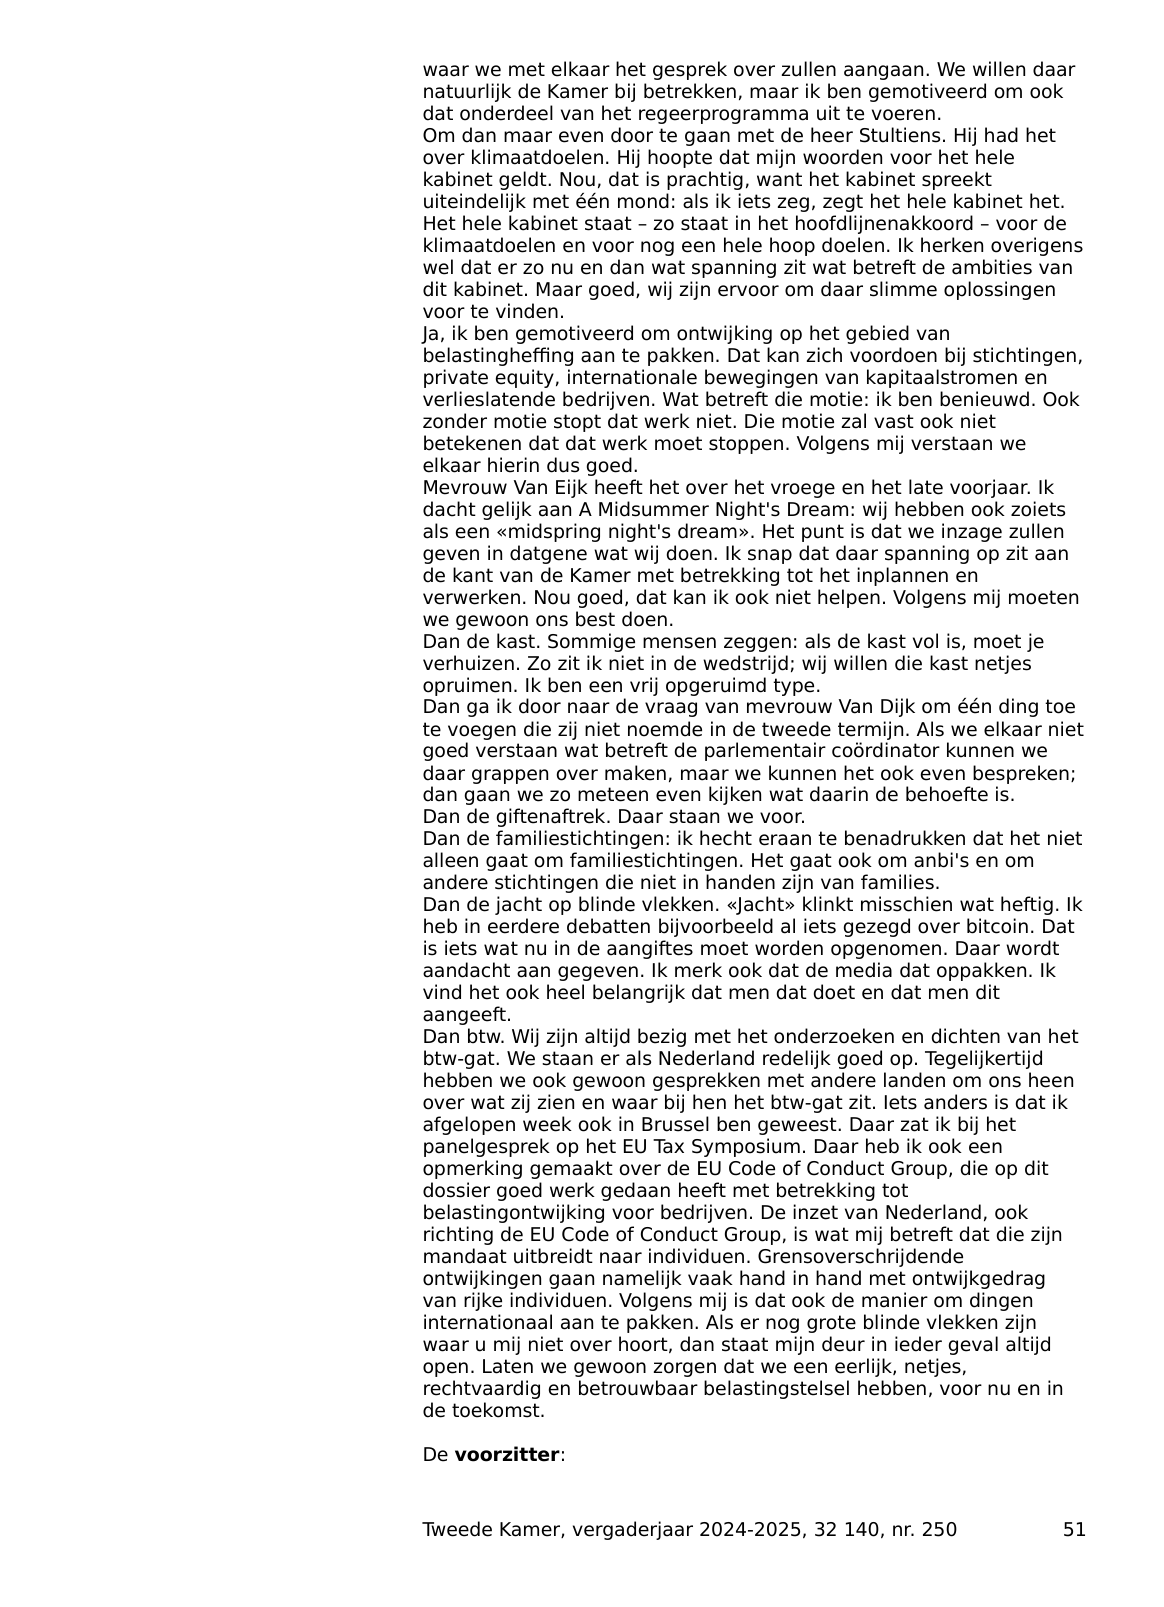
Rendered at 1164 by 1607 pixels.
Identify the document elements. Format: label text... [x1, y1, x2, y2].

text waar we met elkaar het gesprek over zullen aangaan. We willen daar natuurlijk de Kamer bij betrekken, maar ik ben gemotiveerd om ook dat onderdeel van het regeerprogramma uit te voeren. [422, 59, 1087, 125]
text Dan btw. Wij zijn altijd bezig met het onderzoeken en dichten van het btw-gat. We staan er als Nederland redelijk goed op. Tegelijkertijd hebben we ook gewoon gesprekken met andere landen om ons heen over wat zij zien en waar bij hen het btw-gat zit. Iets anders is dat ik afgelopen week ook in Brussel ben geweest. Daar zat ik bij het panelgesprek op het EU Tax Symposium. Daar heb ik ook een opmerking gemaakt over de EU Code of Conduct Group, die op dit dossier goed werk gedaan heeft met betrekking tot belastingontwijking voor bedrijven. De inzet van Nederland, ook richting de EU Code of Conduct Group, is wat mij betreft dat die zijn mandaat uitbreidt naar individuen. Grensoverschrijdende ontwijkingen gaan namelijk vaak hand in hand met ontwijkgedrag van rijke individuen. Volgens mij is dat ook de manier om dingen internationaal aan te pakken. Als er nog grote blinde vlekken zijn waar u mij niet over hoort, dan staat mijn deur in ieder geval altijd open. Laten we gewoon zorgen dat we een eerlijk, netjes, rechtvaardig en betrouwbaar belastingstelsel hebben, voor nu en in de toekomst. [422, 1026, 1087, 1422]
text Dan de kast. Sommige mensen zeggen: als de kast vol is, moet je verhuizen. Zo zit ik niet in de wedstrijd; wij willen die kast netjes opruimen. Ik ben een vrij opgeruimd type. [422, 631, 1087, 696]
text Dan de giftenaftrek. Daar staan we voor. [422, 806, 1087, 828]
text Om dan maar even door te gaan met de heer Stultiens. Hij had het over klimaatdoelen. Hij hoopte dat mijn woorden voor het hele kabinet geldt. Nou, dat is prachtig, want het kabinet spreekt uiteindelijk met één mond: als ik iets zeg, zegt het hele kabinet het. Het hele kabinet staat – zo staat in het hoofdlijnenakkoord – voor de klimaatdoelen en voor nog een hele hoop doelen. Ik herken overigens wel dat er zo nu en dan wat spanning zit wat betreft de ambities van dit kabinet. Maar goed, wij zijn ervoor om daar slimme oplossingen voor te vinden. [422, 125, 1087, 323]
text Dan ga ik door naar de vraag van mevrouw Van Dijk om één ding toe te voegen die zij niet noemde in de tweede termijn. Als we elkaar niet goed verstaan wat betreft de parlementair coördinator kunnen we daar grappen over maken, maar we kunnen het ook even bespreken; dan gaan we zo meteen even kijken wat daarin de behoefte is. [422, 696, 1087, 806]
text Dan de familiestichtingen: ik hecht eraan te benadrukken dat het niet alleen gaat om familiestichtingen. Het gaat ook om anbi's en om andere stichtingen die niet in handen zijn van families. [422, 828, 1087, 894]
text Ja, ik ben gemotiveerd om ontwijking op het gebied van belastingheffing aan te pakken. Dat kan zich voordoen bij stichtingen, private equity, internationale bewegingen van kapitaalstromen en verlieslatende bedrijven. Wat betreft die motie: ik ben benieuwd. Ook zonder motie stopt dat werk niet. Die motie zal vast ook niet betekenen dat dat werk moet stoppen. Volgens mij verstaan we elkaar hierin dus goed. [422, 323, 1087, 477]
text Mevrouw Van Eijk heeft het over het vroege en het late voorjaar. Ik dacht gelijk aan A Midsummer Night's Dream: wij hebben ook zoiets als een «midspring night's dream». Het punt is dat we inzage zullen geven in datgene wat wij doen. Ik snap dat daar spanning op zit aan de kant van de Kamer met betrekking tot het inplannen en verwerken. Nou goed, dat kan ik ook niet helpen. Volgens mij moeten we gewoon ons best doen. [422, 477, 1087, 631]
text De voorzitter: [422, 1444, 1087, 1466]
text Dan de jacht op blinde vlekken. «Jacht» klinkt misschien wat heftig. Ik heb in eerdere debatten bijvoorbeeld al iets gezegd over bitcoin. Dat is iets wat nu in de aangiftes moet worden opgenomen. Daar wordt aandacht aan gegeven. Ik merk ook dat de media dat oppakken. Ik vind het ook heel belangrijk dat men dat doet en dat men dit aangeeft. [422, 894, 1087, 1026]
